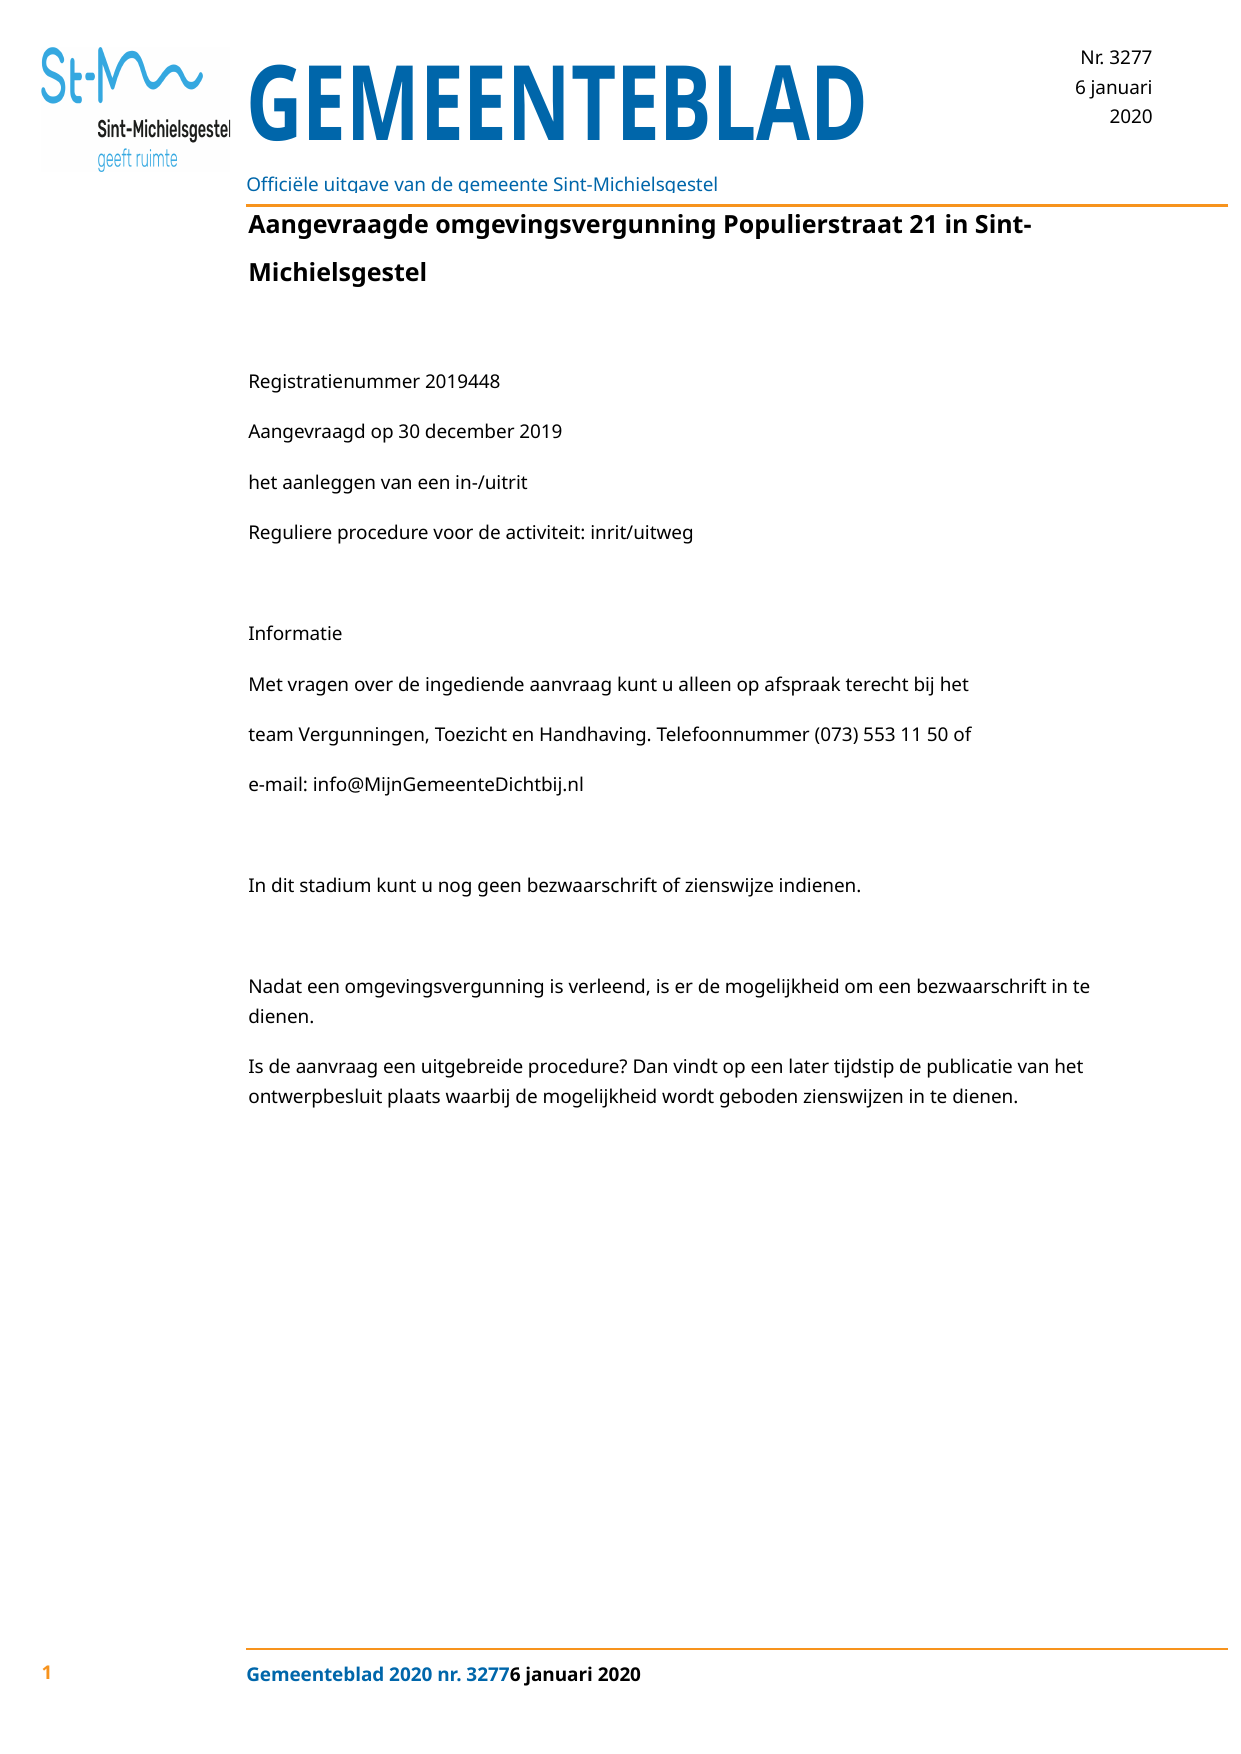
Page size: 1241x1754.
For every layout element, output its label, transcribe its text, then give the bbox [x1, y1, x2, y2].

text e-mail: info@MijnGemeenteDichtbij.nl [248, 772, 1152, 797]
text team Vergunningen, Toezicht en Handhaving. Telefoonnummer (073) 553 11 50 of [248, 721, 1152, 747]
text Reguliere procedure voor de activiteit: inrit/uitweg [248, 519, 1152, 545]
text Met vragen over de ingediende aanvraag kunt u alleen op afspraak terecht bij het [248, 671, 1152, 697]
text het aanleggen van een in-/uitrit [248, 469, 1152, 495]
text Aangevraagd op 30 december 2019 [248, 419, 1152, 444]
picture [41, 47, 231, 172]
text Nadat een omgevingsvergunning is verleend, is er de mogelijkheid om een bezwaarschrift in te dienen. [248, 973, 1152, 1029]
text In dit stadium kunt u nog geen bezwaarschrift of zienswijze indienen. [248, 872, 1152, 898]
text Aangevraagde omgevingsvergunning Populierstraat 21 in Sint-Michielsgestel [248, 207, 1152, 288]
text Is de aanvraag een uitgebreide procedure? Dan vindt op een later tijdstip de publicatie van het ontwerpbesluit plaats waarbij de mogelijkheid wordt geboden zienswijzen in te dienen. [248, 1053, 1152, 1109]
text Registratienummer 2019448 [248, 368, 1152, 394]
text Informatie [248, 620, 1152, 646]
